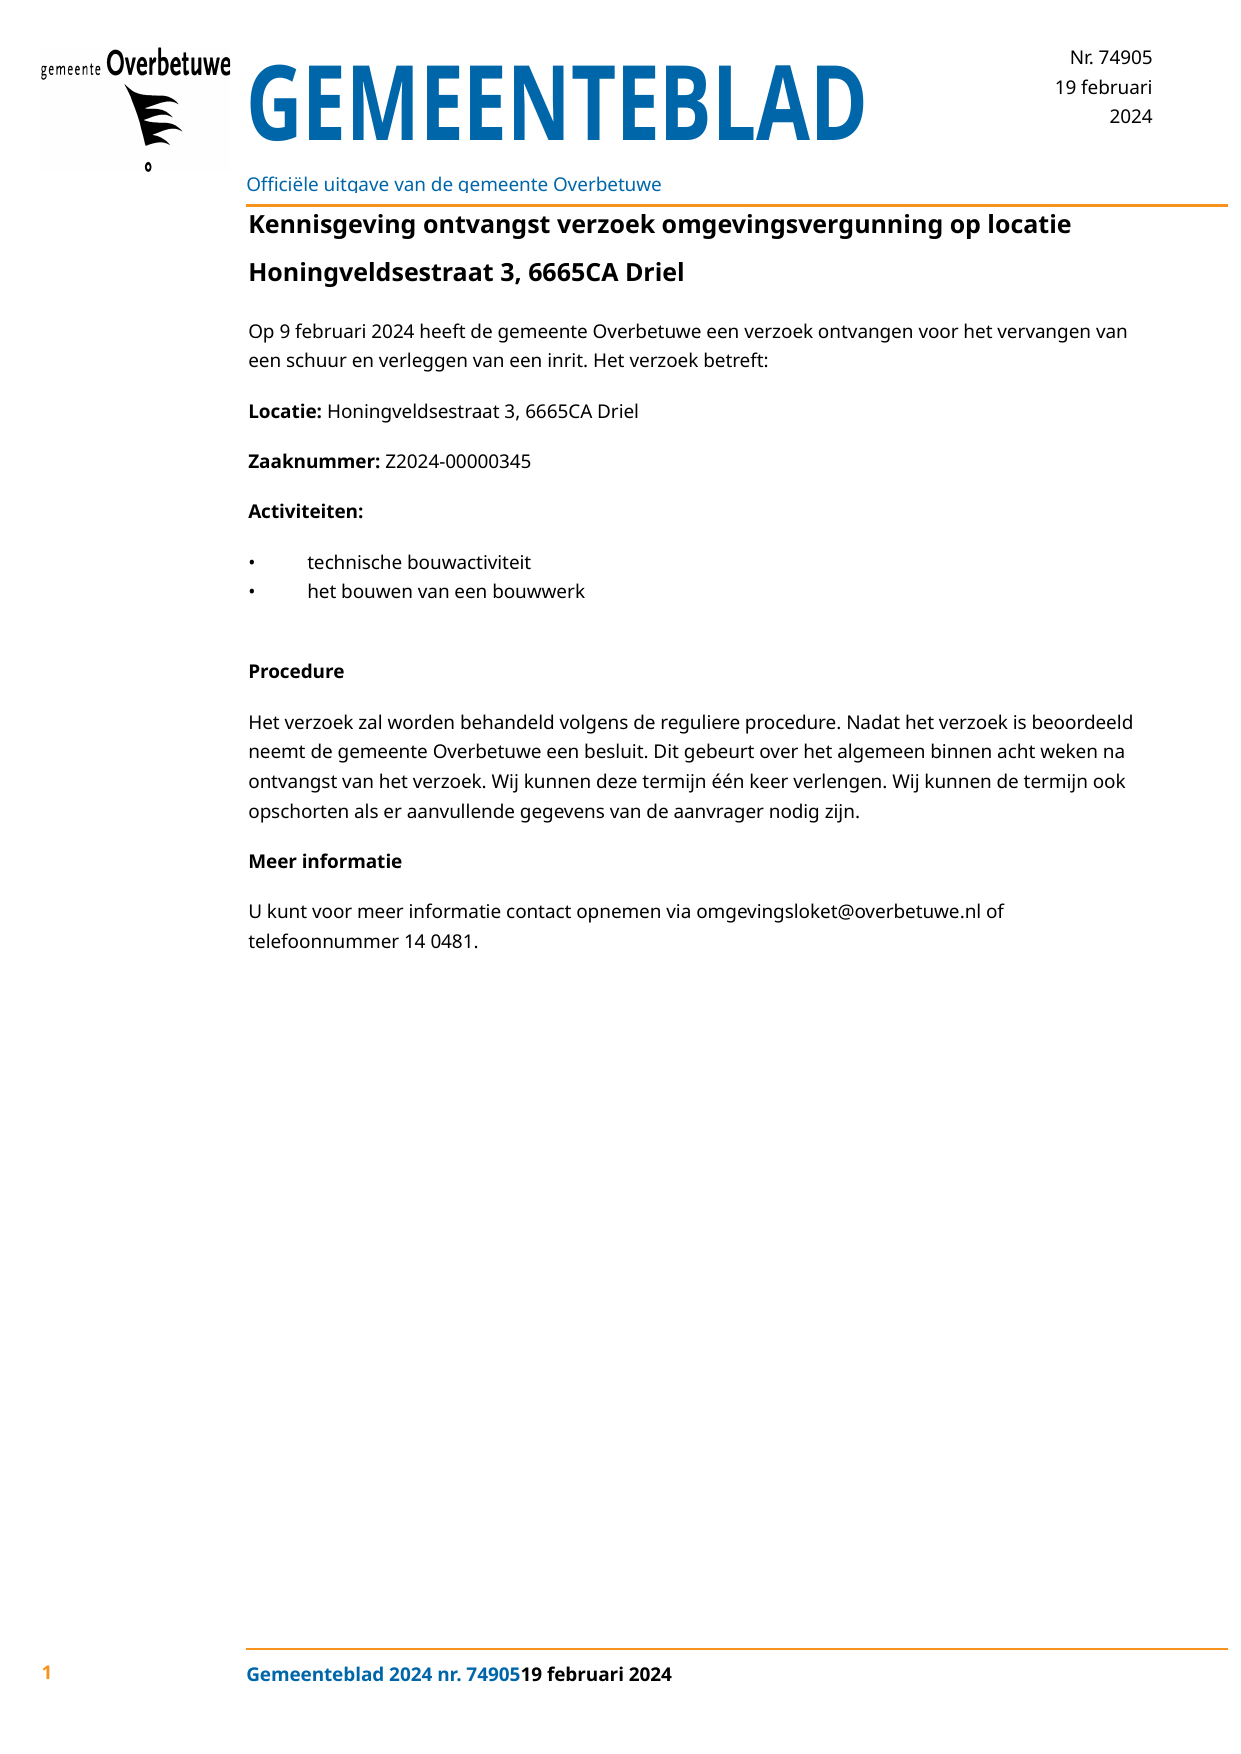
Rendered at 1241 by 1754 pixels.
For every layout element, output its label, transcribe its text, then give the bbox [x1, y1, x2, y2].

text Activiteiten: [248, 499, 1152, 524]
picture [41, 47, 231, 172]
list het bouwen van een bouwwerk [248, 579, 1152, 604]
text Meer informatie [248, 848, 1152, 874]
text Zaaknummer: Z2024-00000345 [248, 448, 1152, 474]
text Het verzoek zal worden behandeld volgens de reguliere procedure. Nadat het verzoek is beoordeeld neemt de gemeente Overbetuwe een besluit. Dit gebeurt over het algemeen binnen acht weken na ontvangst van het verzoek. Wij kunnen deze termijn één keer verlengen. Wij kunnen de termijn ook opschorten als er aanvullende gegevens van de aanvrager nodig zijn. [248, 709, 1152, 824]
text U kunt voor meer informatie contact opnemen via omgevingsloket@overbetuwe.nl of telefoonnummer 14 0481. [248, 899, 1152, 954]
text Locatie: Honingveldsestraat 3, 6665CA Driel [248, 398, 1152, 424]
list technische bouwactiviteit [248, 549, 1152, 575]
text Op 9 februari 2024 heeft de gemeente Overbetuwe een verzoek ontvangen voor het vervangen van een schuur en verleggen van een inrit. Het verzoek betreft: [248, 318, 1152, 373]
text Procedure [248, 659, 1152, 684]
text Kennisgeving ontvangst verzoek omgevingsvergunning op locatie Honingveldsestraat 3, 6665CA Driel [248, 207, 1152, 288]
